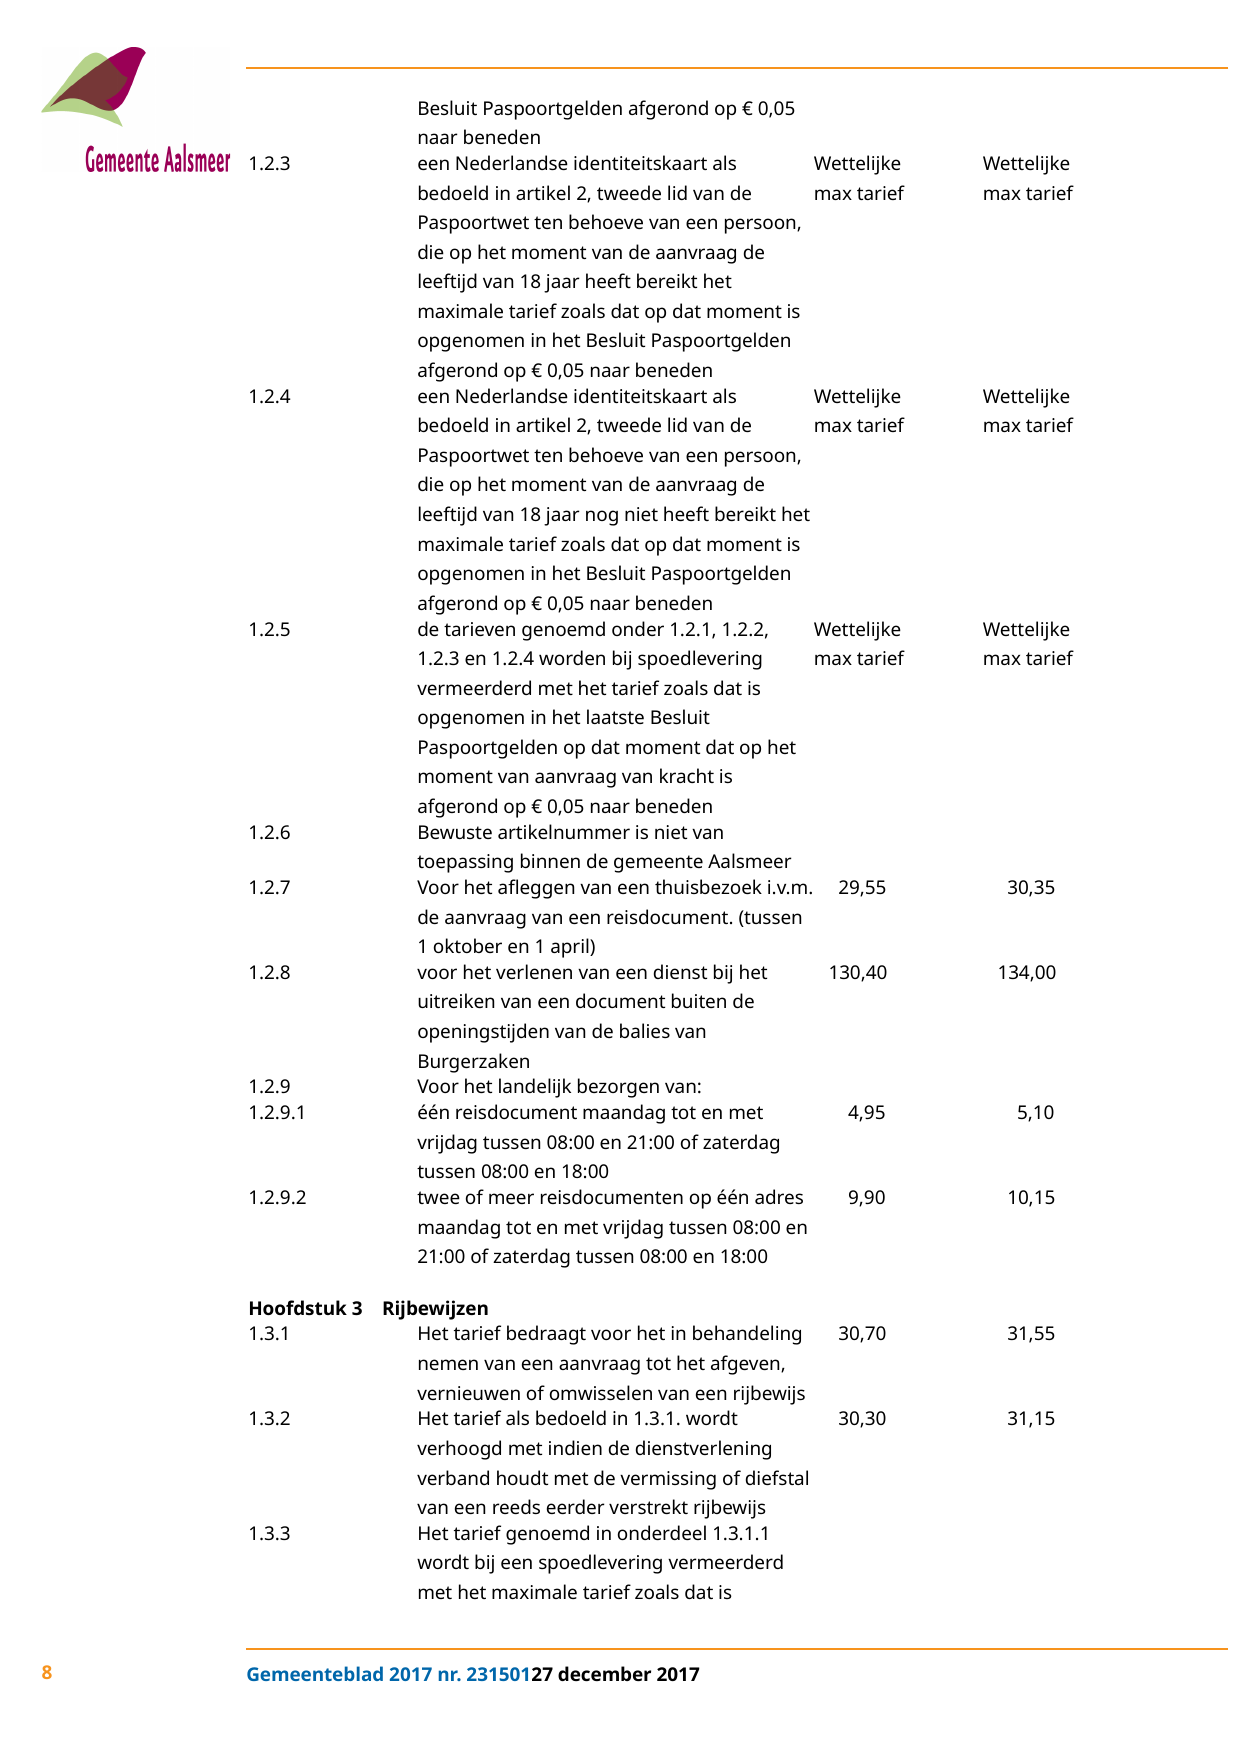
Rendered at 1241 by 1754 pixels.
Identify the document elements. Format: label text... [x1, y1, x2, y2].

table_cell Het tarief bedraagt voor het in behandeling nemen van een aanvraag tot het afgeven, vernieuwen of omwisselen van een rijbewijs [417, 1321, 814, 1406]
table_cell 1.2.9.2 [248, 1184, 417, 1269]
table_cell [814, 95, 983, 150]
table_cell de tarieven genoemd onder 1.2.1, 1.2.2, 1.2.3 en 1.2.4 worden bij spoedlevering vermeerderd met het tarief zoals dat is opgenomen in het laatste Besluit Paspoortgelden op dat moment dat op het moment van aanvraag van kracht is afgerond op € 0,05 naar beneden [417, 616, 814, 819]
table_cell Het tarief als bedoeld in 1.3.1. wordt verhoogd met indien de dienstverlening verband houdt met de vermissing of diefstal van een reeds eerder verstrekt rijbewijs [417, 1406, 814, 1520]
table_cell 30,30 [814, 1406, 983, 1520]
table_cell 5,10 [983, 1099, 1152, 1184]
table_cell 1.2.3 [248, 150, 417, 383]
table_cell Hoofdstuk 3 Rijbewijzen [248, 1295, 814, 1321]
table_cell 1.2.8 [248, 959, 417, 1074]
table_cell [983, 1295, 1152, 1321]
table_cell twee of meer reisdocumenten op één adres maandag tot en met vrijdag tussen 08:00 en 21:00 of zaterdag tussen 08:00 en 18:00 [417, 1184, 814, 1269]
table_cell 130,40 [814, 959, 983, 1074]
table_cell [983, 1269, 1152, 1295]
table_cell [814, 1520, 983, 1605]
table_cell Voor het afleggen van een thuisbezoek i.v.m. de aanvraag van een reisdocument. (tussen 1 oktober en 1 april) [417, 874, 814, 959]
picture [41, 47, 231, 172]
table_cell Wettelijke max tarief [814, 616, 983, 819]
table_cell Bewuste artikelnummer is niet van toepassing binnen de gemeente Aalsmeer [417, 819, 814, 874]
table_cell een Nederlandse identiteitskaart als bedoeld in artikel 2, tweede lid van de Paspoortwet ten behoeve van een persoon, die op het moment van de aanvraag de leeftijd van 18 jaar heeft bereikt het maximale tarief zoals dat op dat moment is opgenomen in het Besluit Paspoortgelden afgerond op € 0,05 naar beneden [417, 150, 814, 383]
table_cell [983, 1520, 1152, 1605]
table_cell [814, 1269, 983, 1295]
table_cell 134,00 [983, 959, 1152, 1074]
table_cell Het tarief genoemd in onderdeel 1.3.1.1 wordt bij een spoedlevering vermeerderd met het maximale tarief zoals dat is [417, 1520, 814, 1605]
table_cell 1.2.5 [248, 616, 417, 819]
table_cell een Nederlandse identiteitskaart als bedoeld in artikel 2, tweede lid van de Paspoortwet ten behoeve van een persoon, die op het moment van de aanvraag de leeftijd van 18 jaar nog niet heeft bereikt het maximale tarief zoals dat op dat moment is opgenomen in het Besluit Paspoortgelden afgerond op € 0,05 naar beneden [417, 383, 814, 616]
table_cell 1.2.9.1 [248, 1099, 417, 1184]
table_cell 1.3.3 [248, 1520, 417, 1605]
table_cell [814, 819, 983, 874]
table_cell [983, 819, 1152, 874]
table_cell Voor het landelijk bezorgen van: [417, 1074, 814, 1099]
table_cell 31,55 [983, 1321, 1152, 1406]
table_cell Wettelijke max tarief [983, 150, 1152, 383]
table_cell [814, 1295, 983, 1321]
table_cell 1.3.1 [248, 1321, 417, 1406]
table_cell 1.2.7 [248, 874, 417, 959]
table_cell 9,90 [814, 1184, 983, 1269]
table_cell [248, 1269, 417, 1295]
table_cell [814, 1074, 983, 1099]
table_cell 1.3.2 [248, 1406, 417, 1520]
table_cell 10,15 [983, 1184, 1152, 1269]
table_cell [983, 1074, 1152, 1099]
table_cell 29,55 [814, 874, 983, 959]
table_cell Wettelijke max tarief [983, 616, 1152, 819]
table_cell 4,95 [814, 1099, 983, 1184]
table_cell voor het verlenen van een dienst bij het uitreiken van een document buiten de openingstijden van de balies van Burgerzaken [417, 959, 814, 1074]
table_cell Wettelijke max tarief [814, 383, 983, 616]
table_cell Wettelijke max tarief [983, 383, 1152, 616]
table_cell [983, 95, 1152, 150]
table_cell [417, 1269, 814, 1295]
table_cell 30,70 [814, 1321, 983, 1406]
table_cell 30,35 [983, 874, 1152, 959]
table_cell 1.2.9 [248, 1074, 417, 1099]
table_cell één reisdocument maandag tot en met vrijdag tussen 08:00 en 21:00 of zaterdag tussen 08:00 en 18:00 [417, 1099, 814, 1184]
table_cell 31,15 [983, 1406, 1152, 1520]
table_cell 1.2.4 [248, 383, 417, 616]
table_cell 1.2.6 [248, 819, 417, 874]
table_cell Besluit Paspoortgelden afgerond op € 0,05 naar beneden [417, 95, 814, 150]
table_cell Wettelijke max tarief [814, 150, 983, 383]
table_cell [248, 95, 417, 150]
